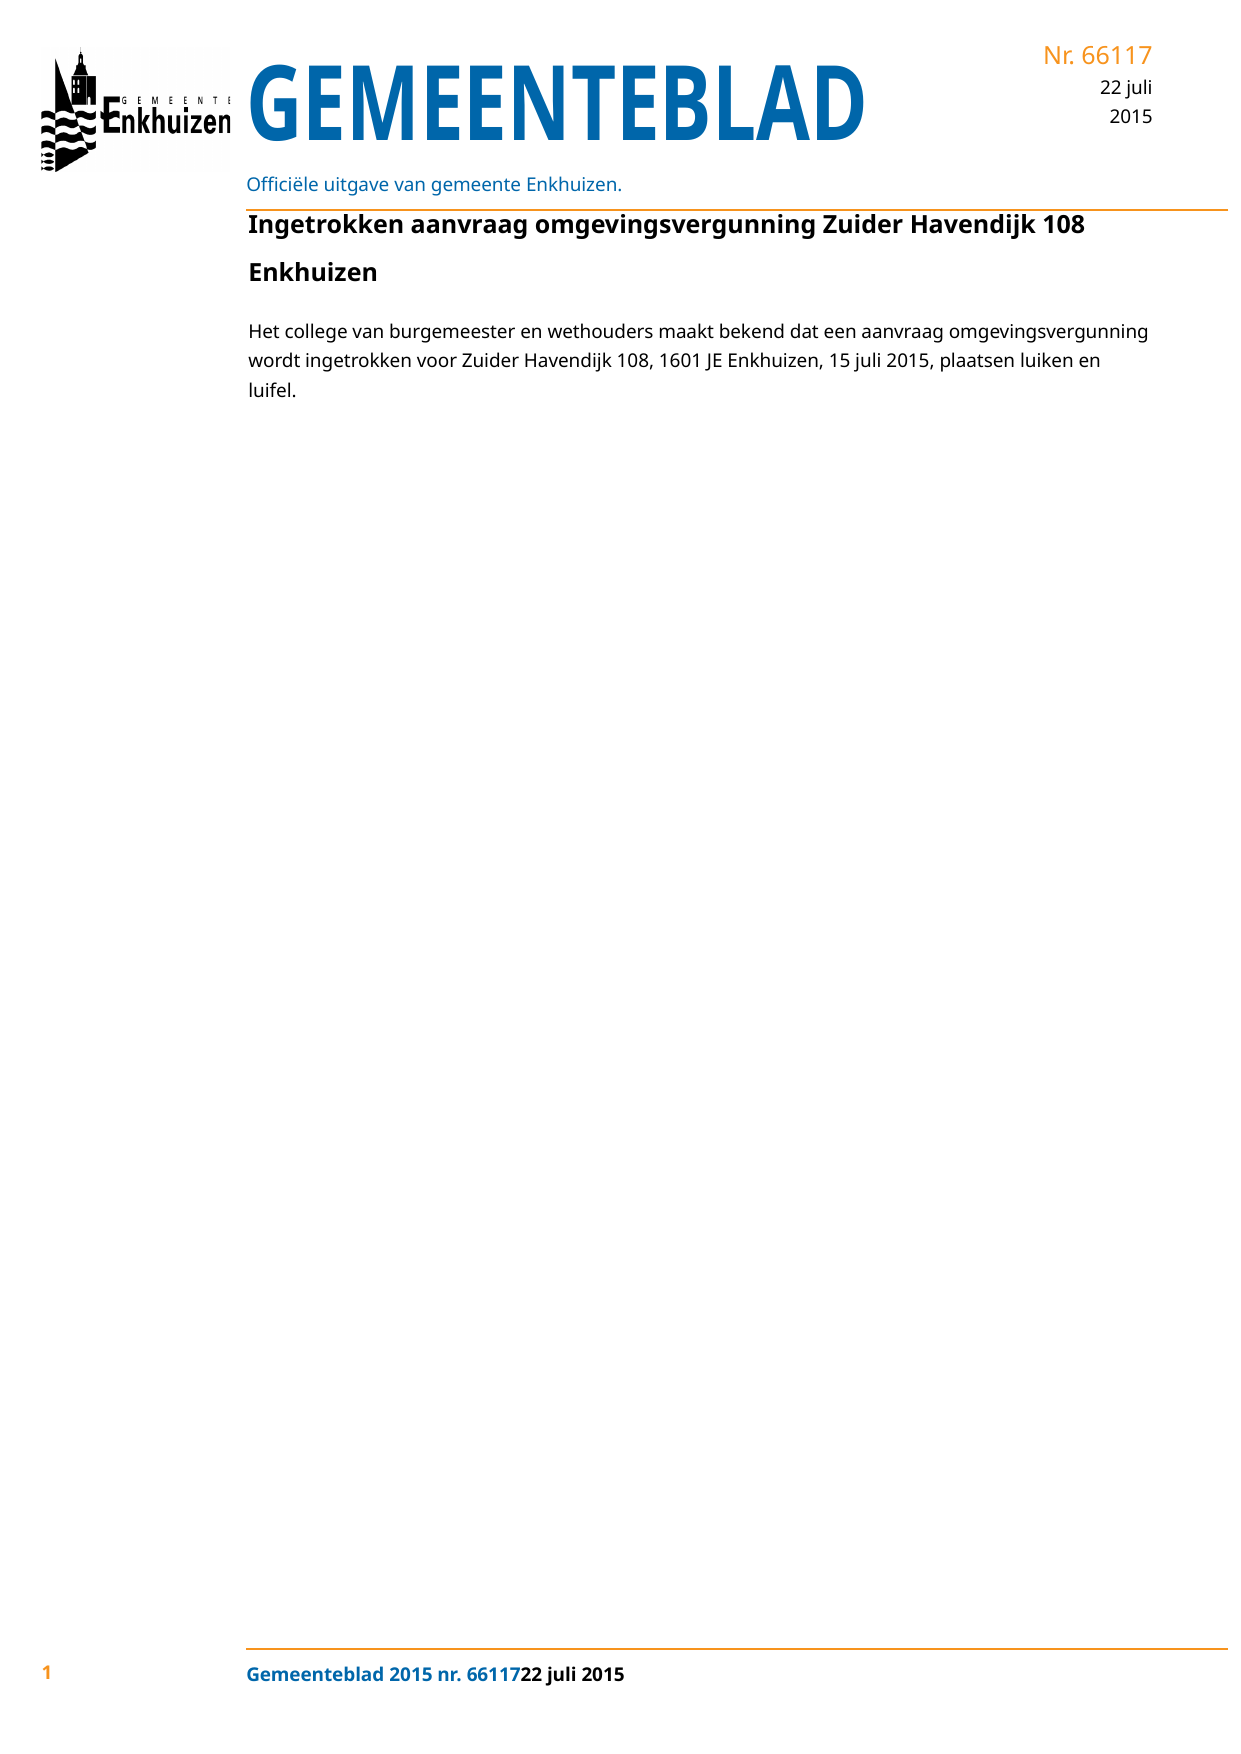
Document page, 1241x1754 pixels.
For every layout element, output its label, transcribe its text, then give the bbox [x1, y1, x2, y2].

text Ingetrokken aanvraag omgevingsvergunning Zuider Havendijk 108 Enkhuizen [248, 211, 1152, 288]
picture [41, 47, 231, 172]
text Het college van burgemeester en wethouders maakt bekend dat een aanvraag omgevingsvergunning wordt ingetrokken voor Zuider Havendijk 108, 1601 JE Enkhuizen, 15 juli 2015, plaatsen luiken en luifel. [248, 318, 1152, 403]
